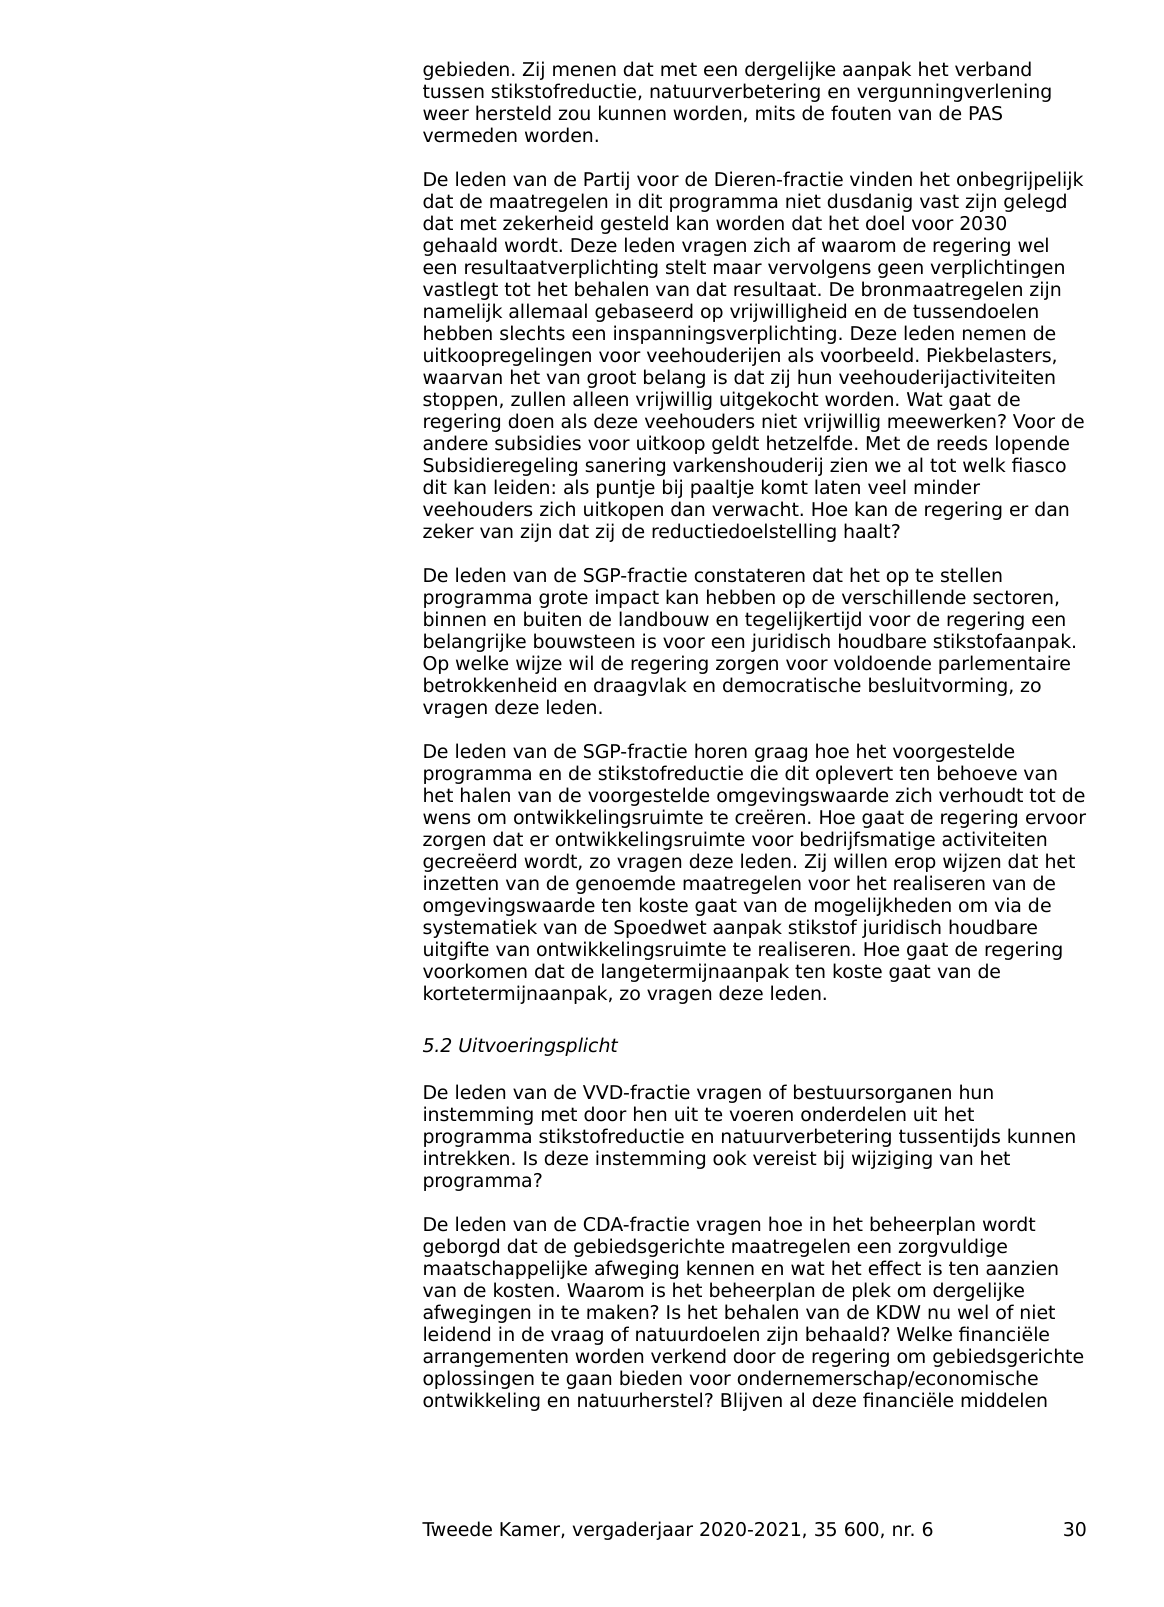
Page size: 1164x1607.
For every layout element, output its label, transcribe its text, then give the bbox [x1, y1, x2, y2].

text De leden van de SGP-fractie constateren dat het op te stellen programma grote impact kan hebben op de verschillende sectoren, binnen en buiten de landbouw en tegelijkertijd voor de regering een belangrijke bouwsteen is voor een juridisch houdbare stikstofaanpak. Op welke wijze wil de regering zorgen voor voldoende parlementaire betrokkenheid en draagvlak en democratische besluitvorming, zo vragen deze leden. [422, 565, 1087, 719]
subtitle 5.2 Uitvoeringsplicht [422, 1035, 1087, 1057]
text De leden van de Partij voor de Dieren-fractie vinden het onbegrijpelijk dat de maatregelen in dit programma niet dusdanig vast zijn gelegd dat met zekerheid gesteld kan worden dat het doel voor 2030 gehaald wordt. Deze leden vragen zich af waarom de regering wel een resultaatverplichting stelt maar vervolgens geen verplichtingen vastlegt tot het behalen van dat resultaat. De bronmaatregelen zijn namelijk allemaal gebaseerd op vrijwilligheid en de tussendoelen hebben slechts een inspanningsverplichting. Deze leden nemen de uitkoopregelingen voor veehouderijen als voorbeeld. Piekbelasters, waarvan het van groot belang is dat zij hun veehouderijactiviteiten stoppen, zullen alleen vrijwillig uitgekocht worden. Wat gaat de regering doen als deze veehouders niet vrijwillig meewerken? Voor de andere subsidies voor uitkoop geldt hetzelfde. Met de reeds lopende Subsidieregeling sanering varkenshouderij zien we al tot welk fiasco dit kan leiden: als puntje bij paaltje komt laten veel minder veehouders zich uitkopen dan verwacht. Hoe kan de regering er dan zeker van zijn dat zij de reductiedoelstelling haalt? [422, 169, 1087, 543]
text De leden van de CDA-fractie vragen hoe in het beheerplan wordt geborgd dat de gebiedsgerichte maatregelen een zorgvuldige maatschappelijke afweging kennen en wat het effect is ten aanzien van de kosten. Waarom is het beheerplan de plek om dergelijke afwegingen in te maken? Is het behalen van de KDW nu wel of niet leidend in de vraag of natuurdoelen zijn behaald? Welke financiële arrangementen worden verkend door de regering om gebiedsgerichte oplossingen te gaan bieden voor ondernemerschap/economische ontwikkeling en natuurherstel? Blijven al deze financiële middelen [422, 1214, 1087, 1412]
text gebieden. Zij menen dat met een dergelijke aanpak het verband tussen stikstofreductie, natuurverbetering en vergunningverlening weer hersteld zou kunnen worden, mits de fouten van de PAS vermeden worden. [422, 59, 1087, 147]
text De leden van de SGP-fractie horen graag hoe het voorgestelde programma en de stikstofreductie die dit oplevert ten behoeve van het halen van de voorgestelde omgevingswaarde zich verhoudt tot de wens om ontwikkelingsruimte te creëren. Hoe gaat de regering ervoor zorgen dat er ontwikkelingsruimte voor bedrijfsmatige activiteiten gecreëerd wordt, zo vragen deze leden. Zij willen erop wijzen dat het inzetten van de genoemde maatregelen voor het realiseren van de omgevingswaarde ten koste gaat van de mogelijkheden om via de systematiek van de Spoedwet aanpak stikstof juridisch houdbare uitgifte van ontwikkelingsruimte te realiseren. Hoe gaat de regering voorkomen dat de langetermijnaanpak ten koste gaat van de kortetermijnaanpak, zo vragen deze leden. [422, 741, 1087, 1005]
text De leden van de VVD-fractie vragen of bestuursorganen hun instemming met door hen uit te voeren onderdelen uit het programma stikstofreductie en natuurverbetering tussentijds kunnen intrekken. Is deze instemming ook vereist bij wijziging van het programma? [422, 1082, 1087, 1192]
